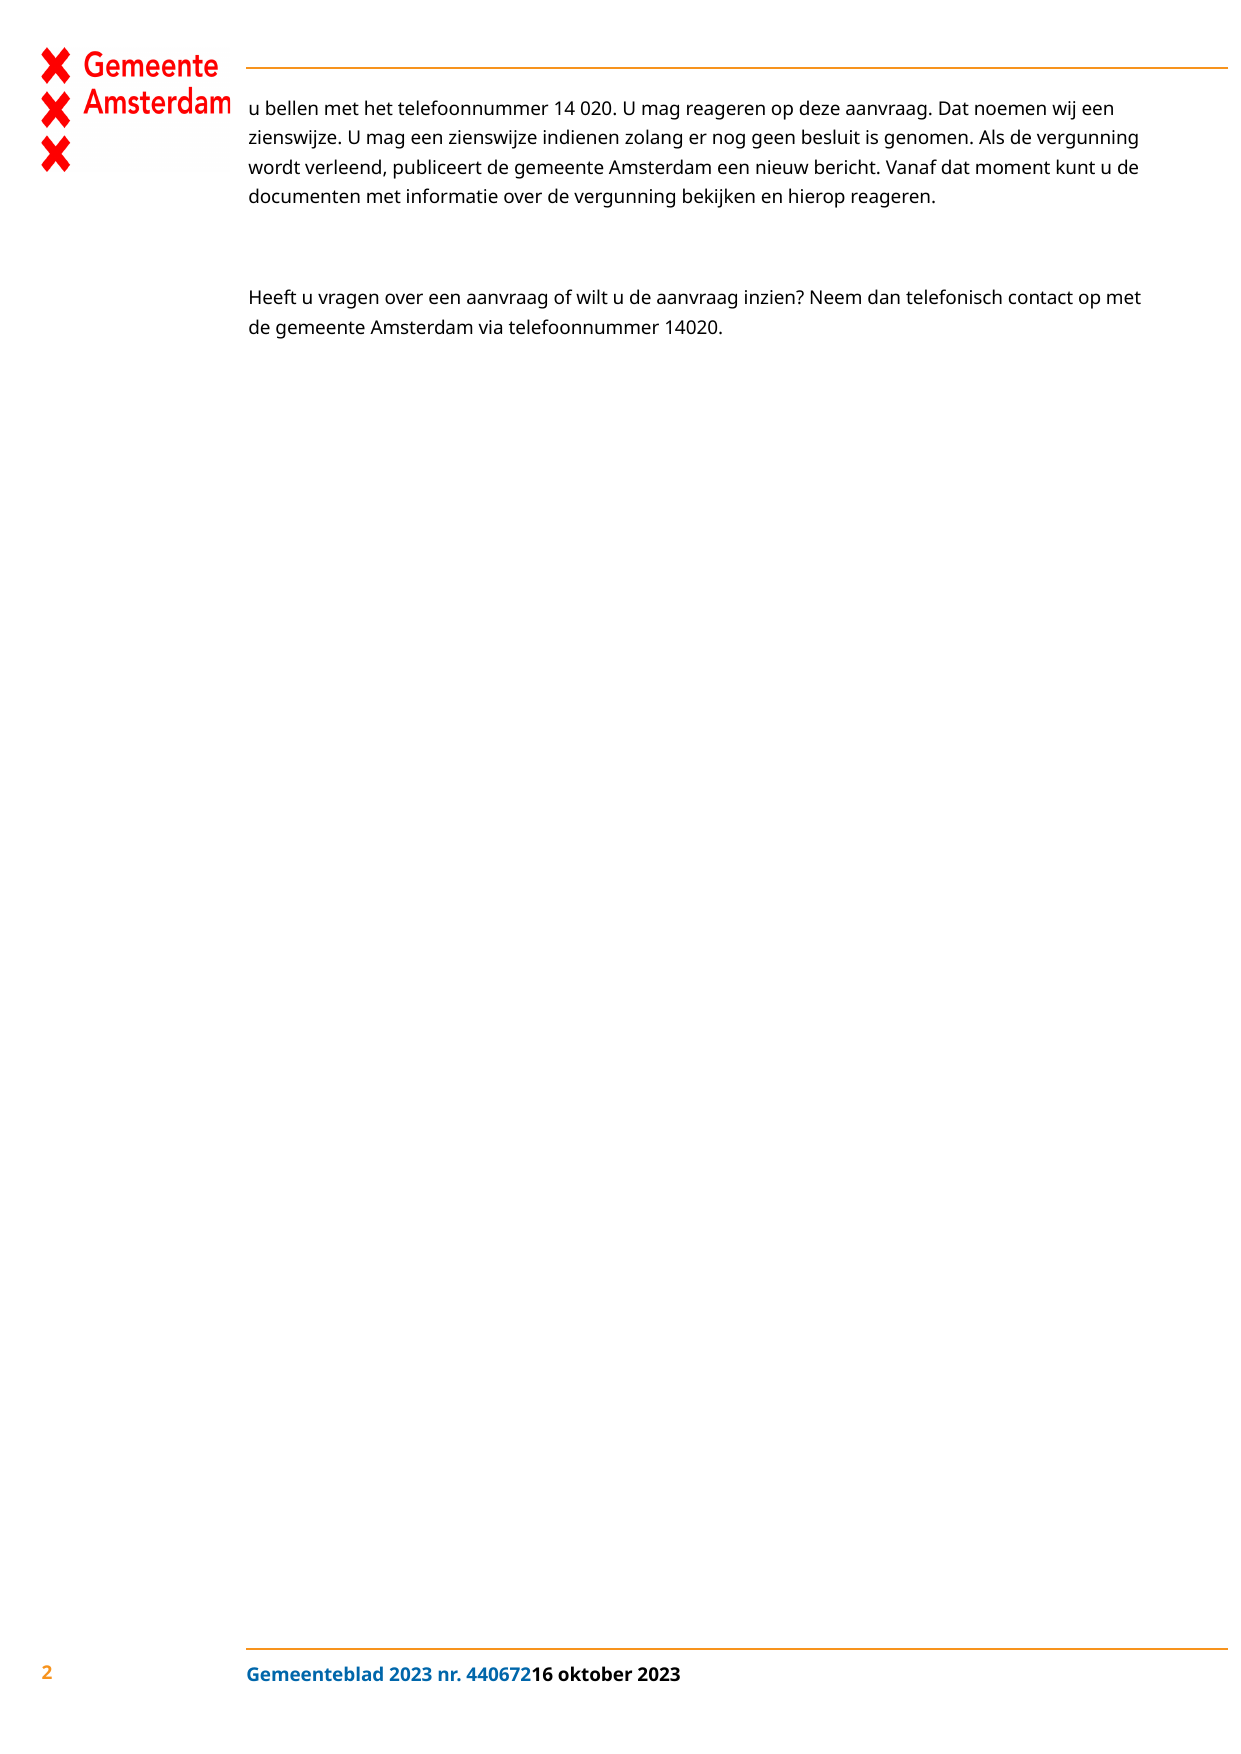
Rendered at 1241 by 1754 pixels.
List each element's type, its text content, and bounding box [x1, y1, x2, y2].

text Heeft u vragen over een aanvraag of wilt u de aanvraag inzien? Neem dan telefonisch contact op met de gemeente Amsterdam via telefoonnummer 14020. [248, 284, 1152, 340]
picture [41, 47, 231, 172]
text u bellen met het telefoonnummer 14 020. U mag reageren op deze aanvraag. Dat noemen wij een zienswijze. U mag een zienswijze indienen zolang er nog geen besluit is genomen. Als de vergunning wordt verleend, publiceert de gemeente Amsterdam een nieuw bericht. Vanaf dat moment kunt u de documenten met informatie over de vergunning bekijken en hierop reageren. [248, 95, 1152, 209]
